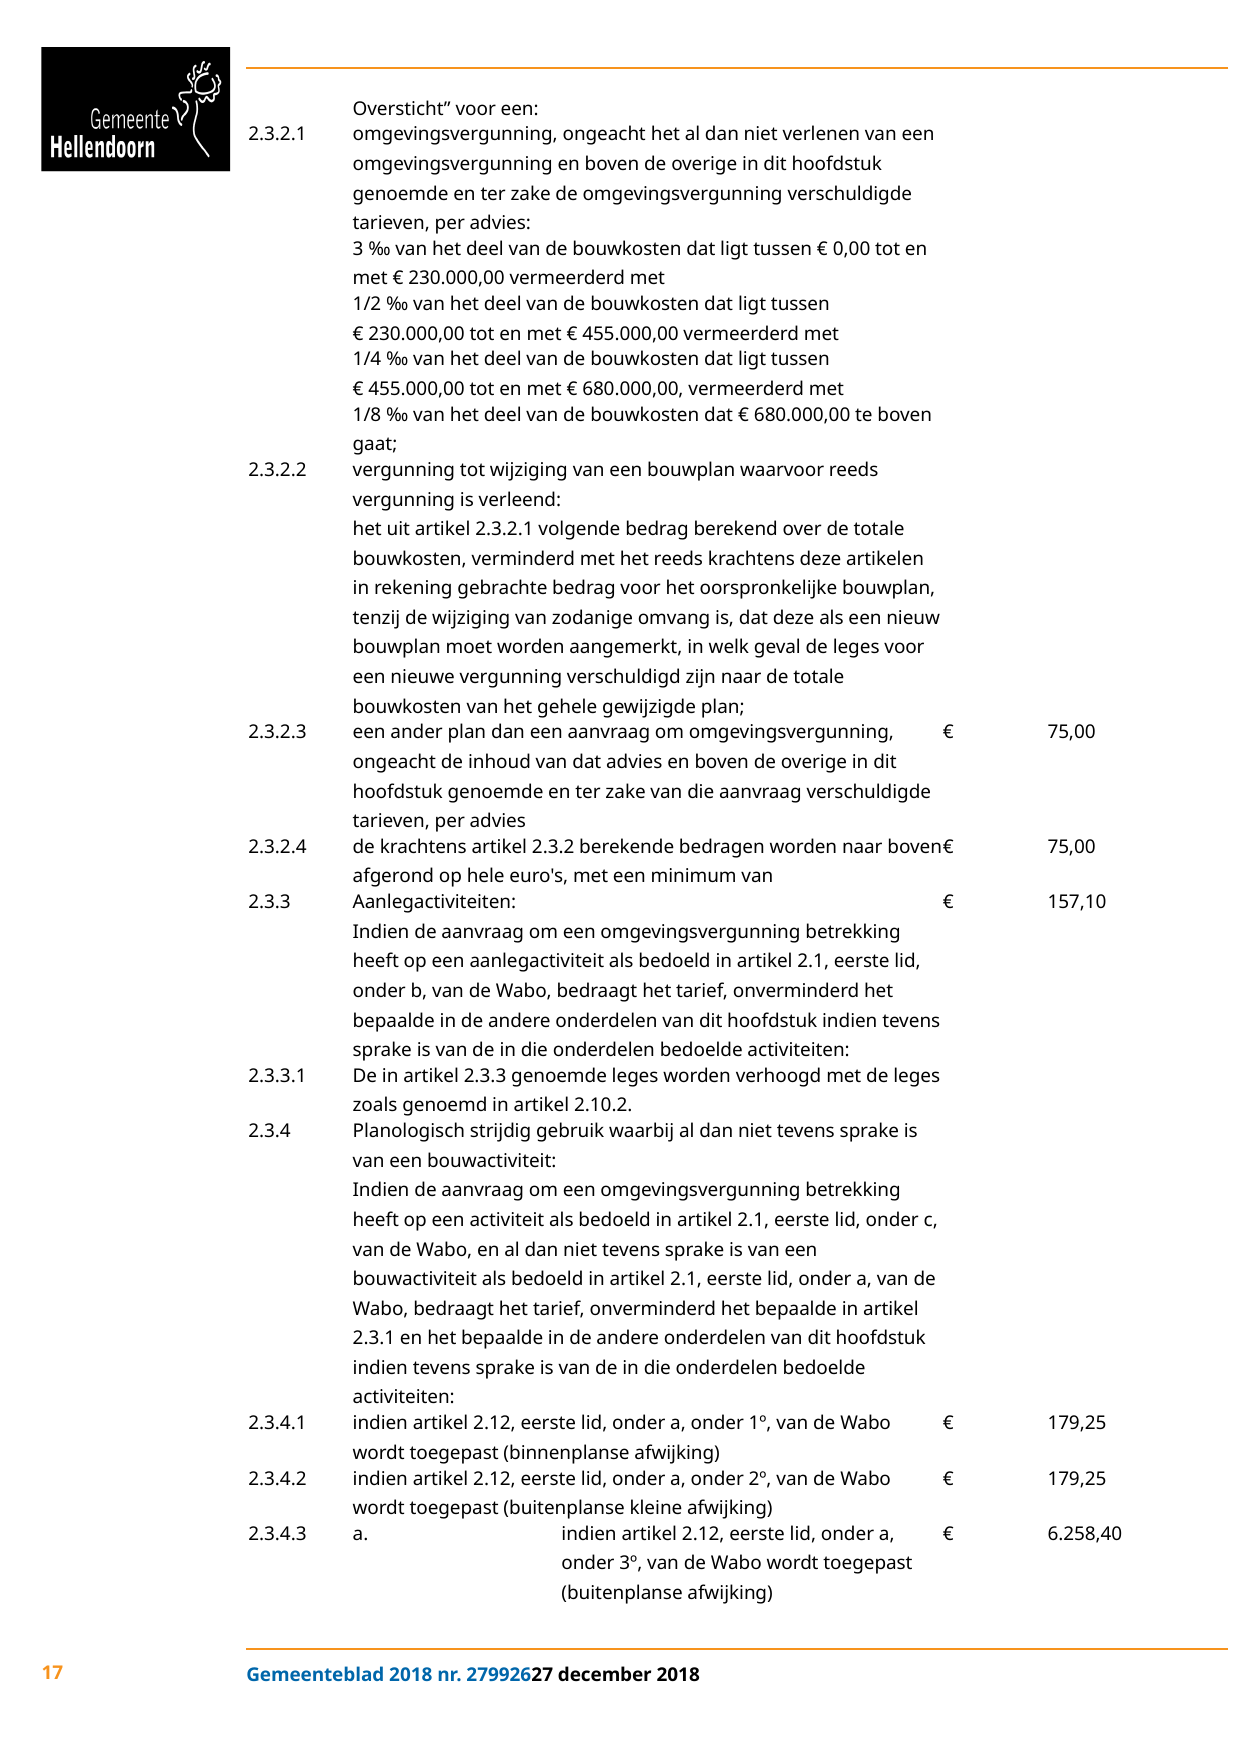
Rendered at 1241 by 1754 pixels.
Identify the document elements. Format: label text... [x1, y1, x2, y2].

table_cell 2.3.4.1 [248, 1409, 352, 1465]
table_cell 179,25 [1047, 1409, 1152, 1465]
table_cell [943, 1118, 1047, 1409]
table_cell [248, 290, 352, 346]
table_cell [943, 95, 1047, 121]
table_cell [1047, 1062, 1152, 1117]
table_cell indien artikel 2.12, eerste lid, onder a, onder 2º, van de Wabo wordt toegepast (buitenplanse kleine afwijking) [353, 1465, 943, 1520]
table_cell 75,00 [1047, 719, 1152, 833]
table_cell 2.3.2.4 [248, 833, 352, 888]
table_cell vergunning tot wijziging van een bouwplan waarvoor reeds vergunning is verleend: het uit artikel 2.3.2.1 volgende bedrag berekend over de totale bouwkosten, verminderd met het reeds krachtens deze artikelen in rekening gebrachte bedrag voor het oorspronkelijke bouwplan, tenzij de wijziging van zodanige omvang is, dat deze als een nieuw bouwplan moet worden aangemerkt, in welk geval de leges voor een nieuwe vergunning verschuldigd zijn naar de totale bouwkosten van het gehele gewijzigde plan; [353, 456, 943, 719]
table_cell de krachtens artikel 2.3.2 berekende bedragen worden naar boven afgerond op hele euro's, met een minimum van [353, 833, 943, 888]
table_cell [943, 346, 1047, 401]
table_cell [943, 290, 1047, 346]
table_cell [943, 235, 1047, 290]
table_cell een ander plan dan een aanvraag om omgevingsvergunning, ongeacht de inhoud van dat advies en boven de overige in dit hoofdstuk genoemde en ter zake van die aanvraag verschuldigde tarieven, per advies [353, 719, 943, 833]
table_cell Planologisch strijdig gebruik waarbij al dan niet tevens sprake is van een bouwactiviteit: Indien de aanvraag om een omgevingsvergunning betrekking heeft op een activiteit als bedoeld in artikel 2.1, eerste lid, onder c, van de Wabo, en al dan niet tevens sprake is van een bouwactiviteit als bedoeld in artikel 2.1, eerste lid, onder a, van de Wabo, bedraagt het tarief, onverminderd het bepaalde in artikel 2.3.1 en het bepaalde in de andere onderdelen van dit hoofdstuk indien tevens sprake is van de in die onderdelen bedoelde activiteiten: [353, 1118, 943, 1409]
table_cell omgevingsvergunning, ongeacht het al dan niet verlenen van een omgevingsvergunning en boven de overige in dit hoofdstuk genoemde en ter zake de omgevingsvergunning verschuldigde tarieven, per advies: [353, 121, 943, 235]
table_cell Aanlegactiviteiten: Indien de aanvraag om een omgevingsvergunning betrekking heeft op een aanlegactiviteit als bedoeld in artikel 2.1, eerste lid, onder b, van de Wabo, bedraagt het tarief, onverminderd het bepaalde in de andere onderdelen van dit hoofdstuk indien tevens sprake is van de in die onderdelen bedoelde activiteiten: [353, 889, 943, 1062]
table_cell 6.258,40 [1047, 1520, 1152, 1605]
table_cell 2.3.2.2 [248, 456, 352, 719]
table_cell 2.3.4 [248, 1118, 352, 1409]
table_cell indien artikel 2.12, eerste lid, onder a, onder 3º, van de Wabo wordt toegepast (buitenplanse afwijking) [561, 1520, 943, 1605]
table_cell [943, 121, 1047, 235]
table_cell [1047, 401, 1152, 456]
table_cell [1047, 456, 1152, 719]
table_cell 2.3.4.2 [248, 1465, 352, 1520]
table_cell [248, 401, 352, 456]
table_cell 3 ‰ van het deel van de bouwkosten dat ligt tussen € 0,00 tot en met € 230.000,00 vermeerderd met [353, 235, 943, 290]
table_cell € [943, 1520, 1047, 1605]
table_cell [1047, 95, 1152, 121]
table_cell 75,00 [1047, 833, 1152, 888]
table_cell 2.3.3 [248, 889, 352, 1062]
table_cell Oversticht” voor een: [353, 95, 943, 121]
table_cell 2.3.2.1 [248, 121, 352, 235]
table_cell [1047, 235, 1152, 290]
table_cell 157,10 [1047, 889, 1152, 1062]
table_cell 1/4 ‰ van het deel van de bouwkosten dat ligt tussen € 455.000,00 tot en met € 680.000,00, vermeerderd met [353, 346, 943, 401]
table_cell [943, 456, 1047, 719]
table_cell 1/2 ‰ van het deel van de bouwkosten dat ligt tussen € 230.000,00 tot en met € 455.000,00 vermeerderd met [353, 290, 943, 346]
table_cell [1047, 346, 1152, 401]
table_cell € [943, 1465, 1047, 1520]
table_cell [248, 346, 352, 401]
table_cell 2.3.2.3 [248, 719, 352, 833]
table_cell indien artikel 2.12, eerste lid, onder a, onder 1º, van de Wabo wordt toegepast (binnenplanse afwijking) [353, 1409, 943, 1465]
table_cell 2.3.4.3 [248, 1520, 352, 1605]
table_cell 2.3.3.1 [248, 1062, 352, 1117]
table_cell a. [353, 1520, 561, 1605]
table_cell 179,25 [1047, 1465, 1152, 1520]
table_cell [1047, 1118, 1152, 1409]
picture [41, 47, 231, 172]
table_cell € [943, 1409, 1047, 1465]
table_cell € [943, 719, 1047, 833]
table_cell [1047, 290, 1152, 346]
table_cell € [943, 833, 1047, 888]
table_cell [943, 1062, 1047, 1117]
table_cell [943, 401, 1047, 456]
table_cell 1/8 ‰ van het deel van de bouwkosten dat € 680.000,00 te boven gaat; [353, 401, 943, 456]
table_cell [248, 235, 352, 290]
table_cell [1047, 121, 1152, 235]
table_cell [248, 95, 352, 121]
table_cell € [943, 889, 1047, 1062]
table_cell De in artikel 2.3.3 genoemde leges worden verhoogd met de leges zoals genoemd in artikel 2.10.2. [353, 1062, 943, 1117]
